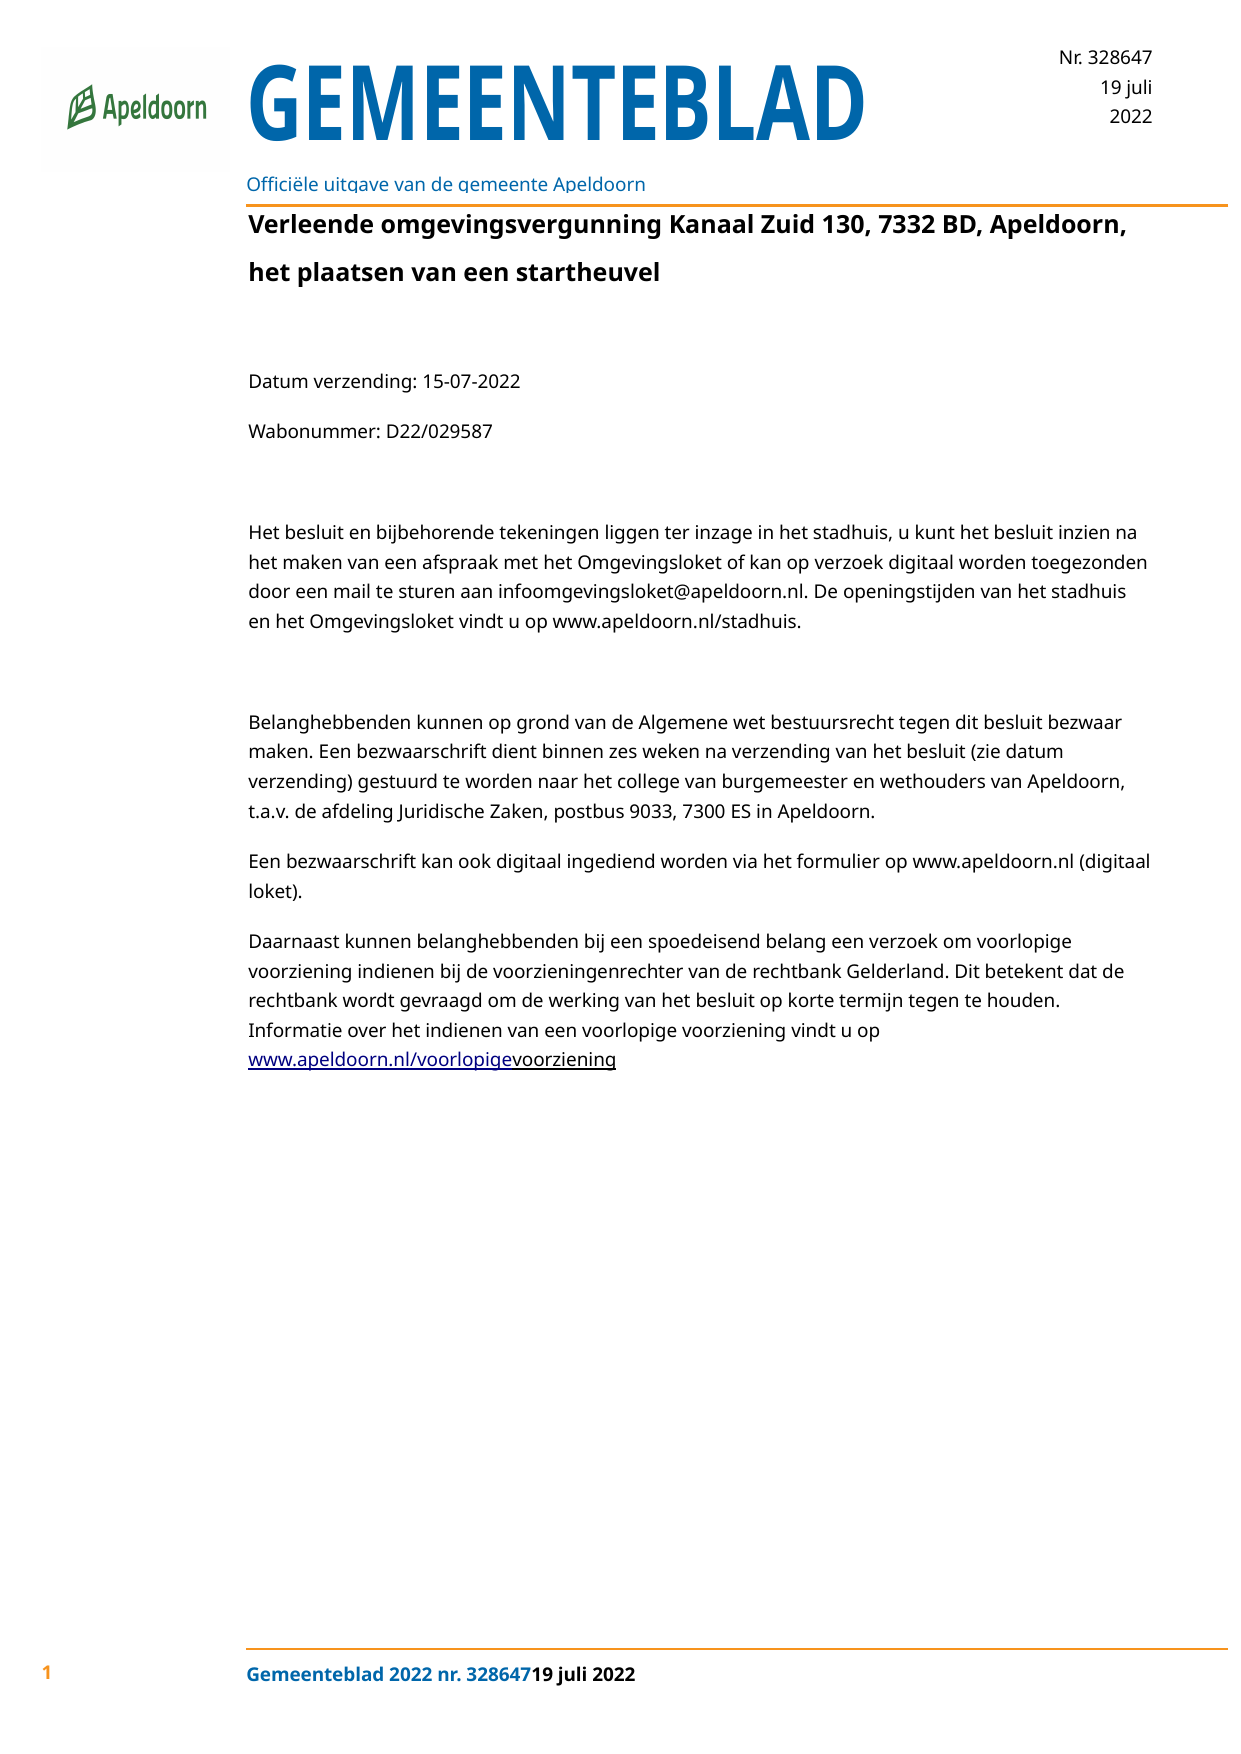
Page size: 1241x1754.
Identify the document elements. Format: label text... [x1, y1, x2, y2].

text Wabonummer: D22/029587 [248, 419, 1152, 444]
text Belanghebbenden kunnen op grond van de Algemene wet bestuursrecht tegen dit besluit bezwaar maken. Een bezwaarschrift dient binnen zes weken na verzending van het besluit (zie datum verzending) gestuurd te worden naar het college van burgemeester en wethouders van Apeldoorn, t.a.v. de afdeling Juridische Zaken, postbus 9033, 7300 ES in Apeldoorn. [248, 709, 1152, 824]
text Datum verzending: 15-07-2022 [248, 368, 1152, 394]
text Het besluit en bijbehorende tekeningen liggen ter inzage in het stadhuis, u kunt het besluit inzien na het maken van een afspraak met het Omgevingsloket of kan op verzoek digitaal worden toegezonden door een mail te sturen aan infoomgevingsloket@apeldoorn.nl. De openingstijden van het stadhuis en het Omgevingsloket vindt u op www.apeldoorn.nl/stadhuis. [248, 519, 1152, 634]
text Een bezwaarschrift kan ook digitaal ingediend worden via het formulier op www.apeldoorn.nl (digitaal loket). [248, 848, 1152, 904]
picture [41, 47, 231, 172]
text Verleende omgevingsvergunning Kanaal Zuid 130, 7332 BD, Apeldoorn, het plaatsen van een startheuvel [248, 207, 1152, 288]
text Daarnaast kunnen belanghebbenden bij een spoedeisend belang een verzoek om voorlopige voorziening indienen bij de voorzieningenrechter van de rechtbank Gelderland. Dit betekent dat de rechtbank wordt gevraagd om de werking van het besluit op korte termijn tegen te houden. Informatie over het indienen van een voorlopige voorziening vindt u op www.apeldoorn.nl/voorlopigevoorziening [248, 928, 1152, 1072]
